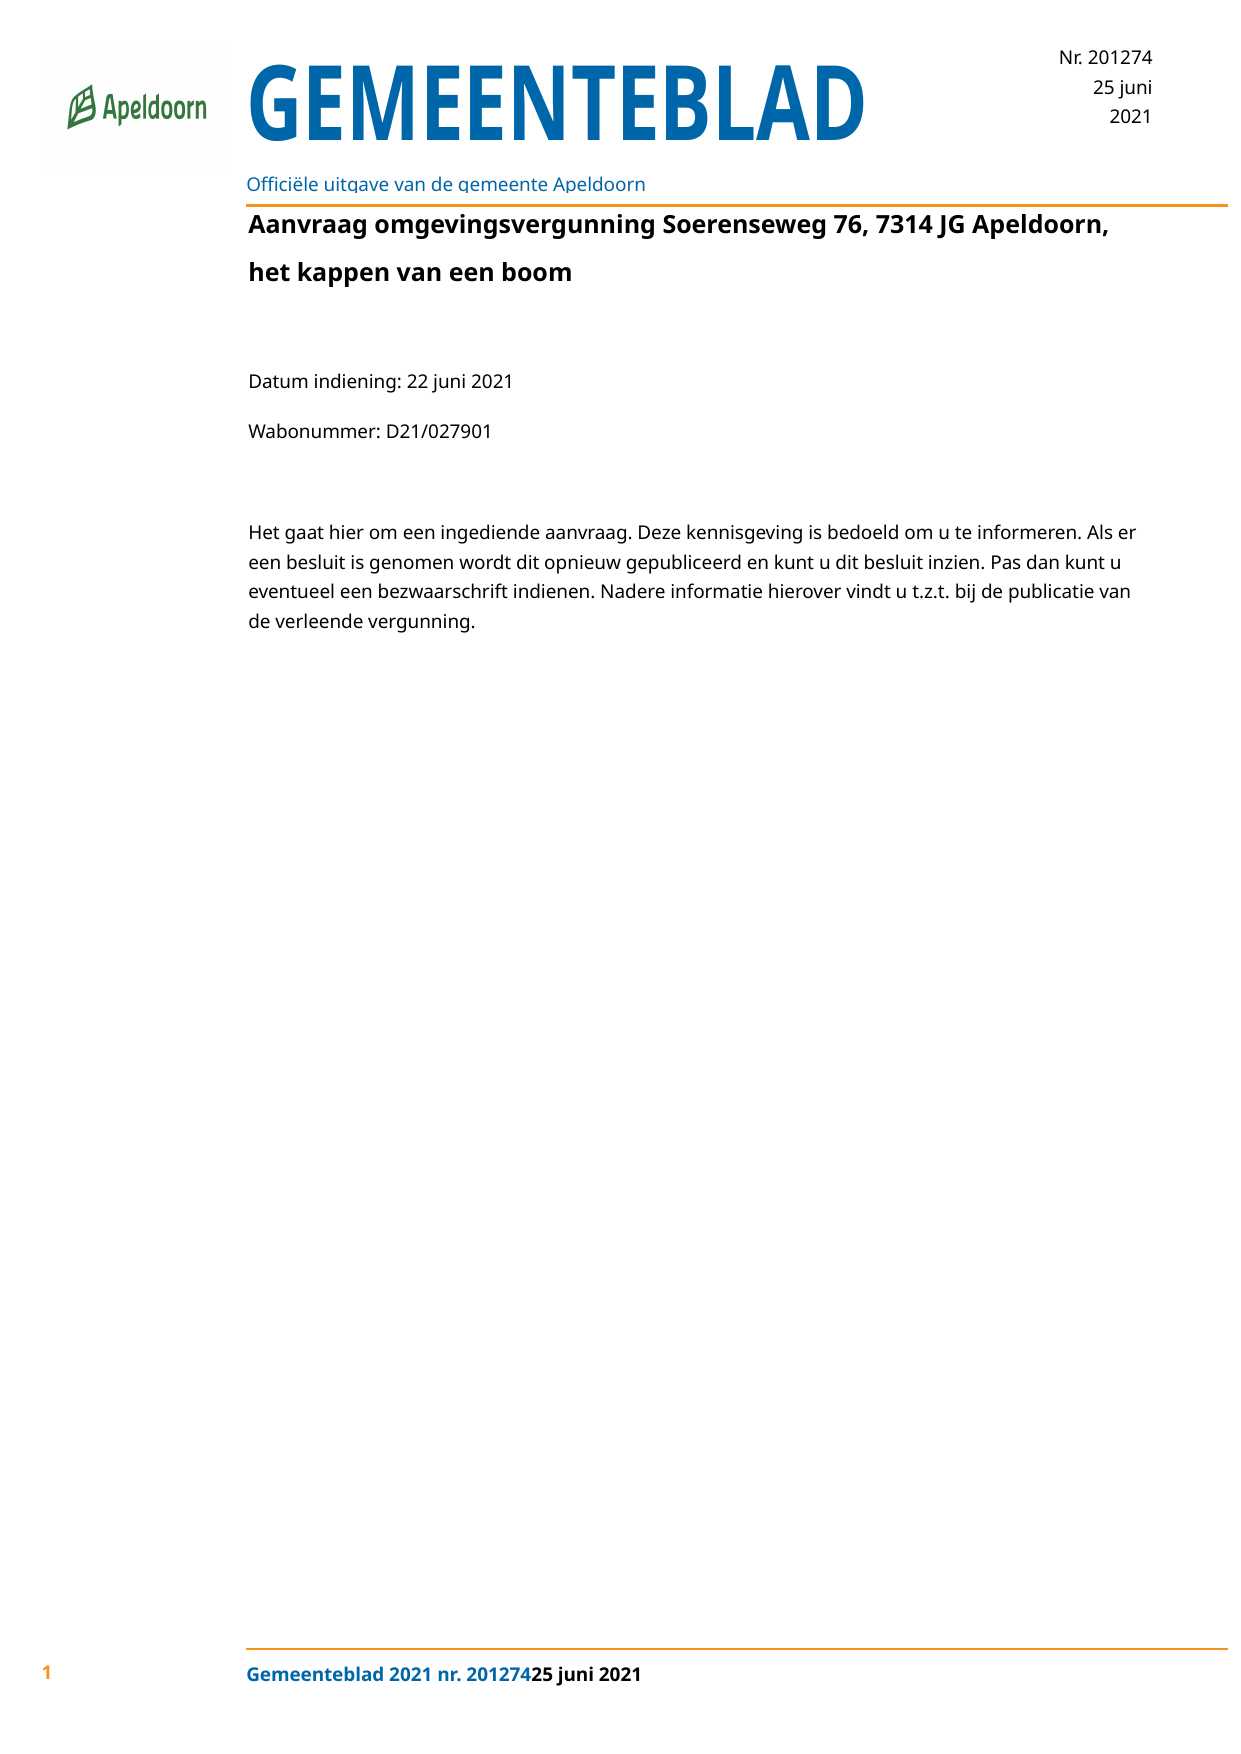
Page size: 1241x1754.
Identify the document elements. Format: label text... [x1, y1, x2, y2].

text Datum indiening: 22 juni 2021 [248, 368, 1152, 394]
text Wabonummer: D21/027901 [248, 419, 1152, 444]
text Het gaat hier om een ingediende aanvraag. Deze kennisgeving is bedoeld om u te informeren. Als er een besluit is genomen wordt dit opnieuw gepubliceerd en kunt u dit besluit inzien. Pas dan kunt u eventueel een bezwaarschrift indienen. Nadere informatie hierover vindt u t.z.t. bij de publicatie van de verleende vergunning. [248, 519, 1152, 634]
text Aanvraag omgevingsvergunning Soerenseweg 76, 7314 JG Apeldoorn, het kappen van een boom [248, 207, 1152, 288]
picture [41, 47, 231, 172]
